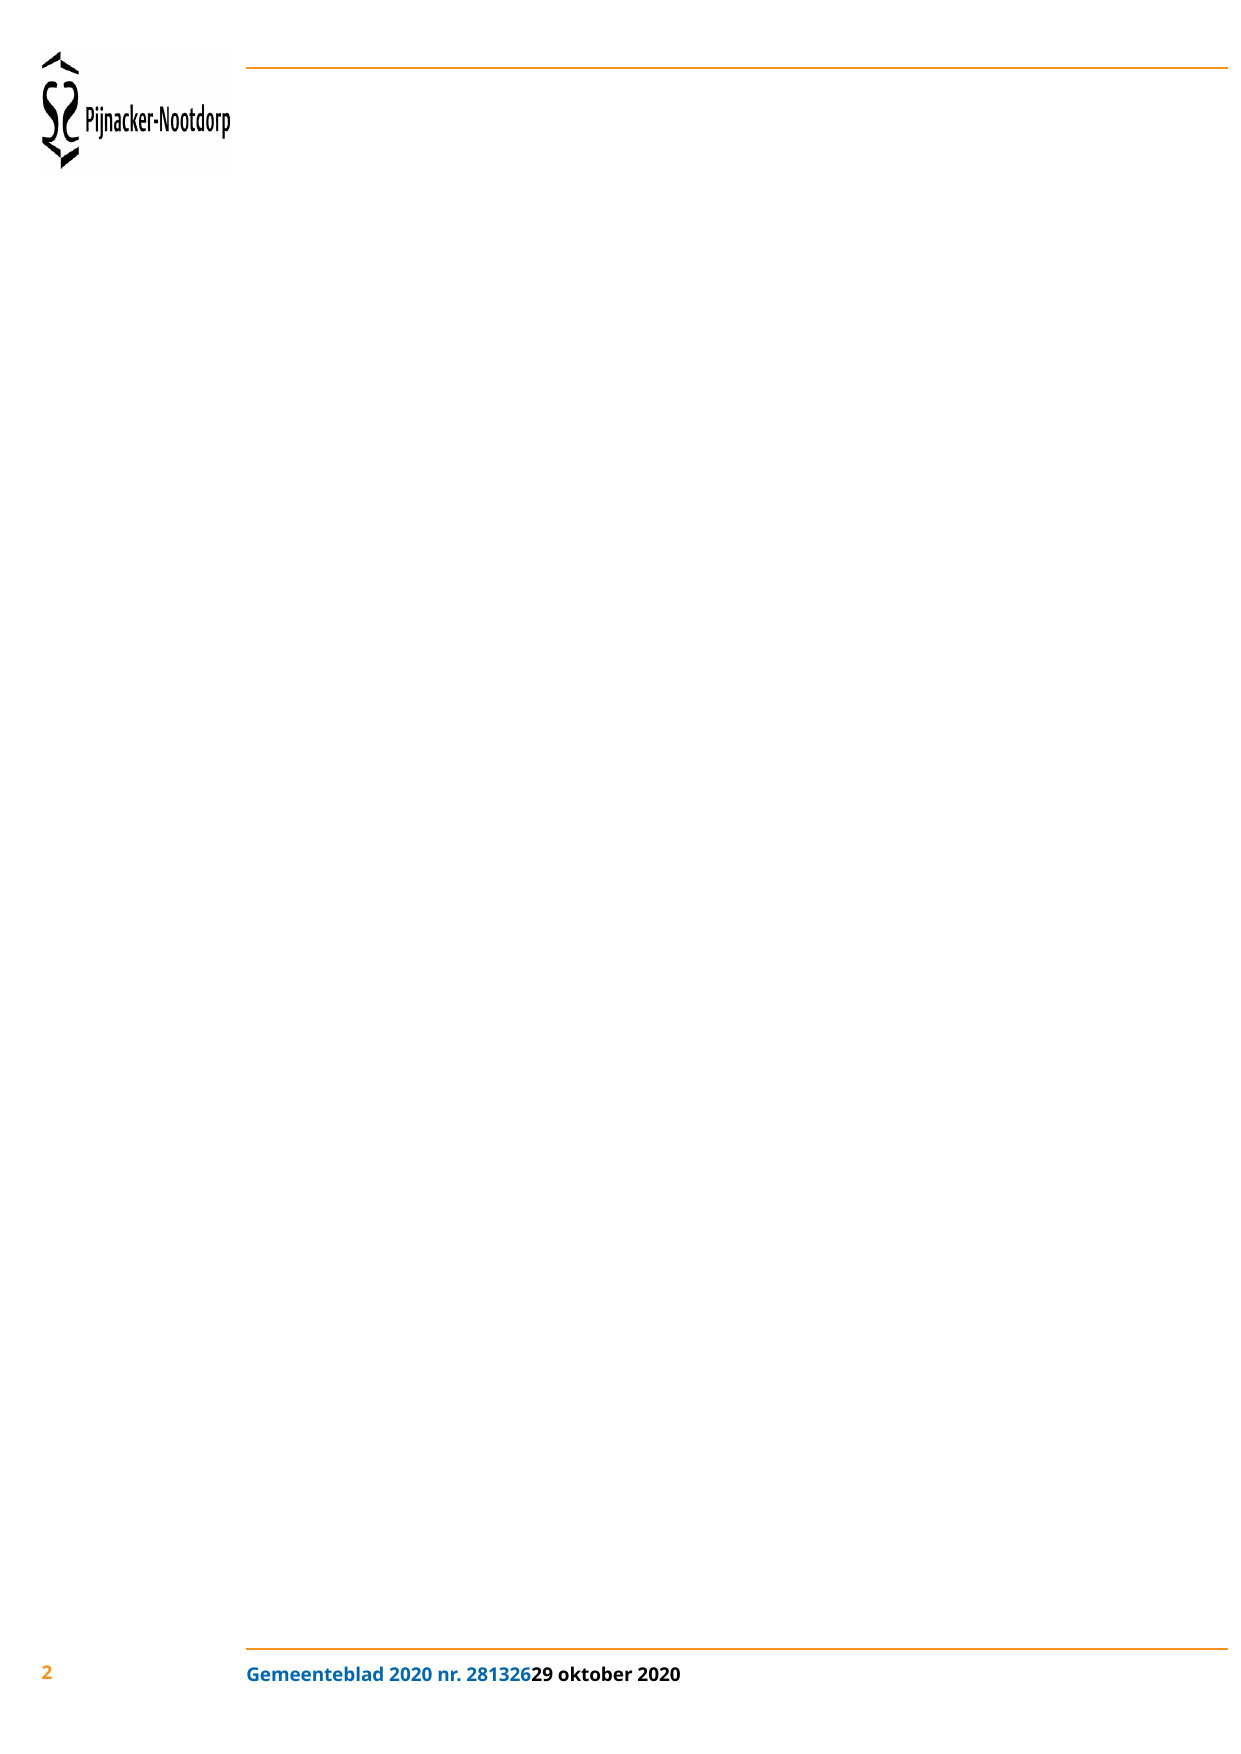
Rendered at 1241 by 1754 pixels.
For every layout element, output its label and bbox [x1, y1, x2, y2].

picture [41, 47, 231, 172]
